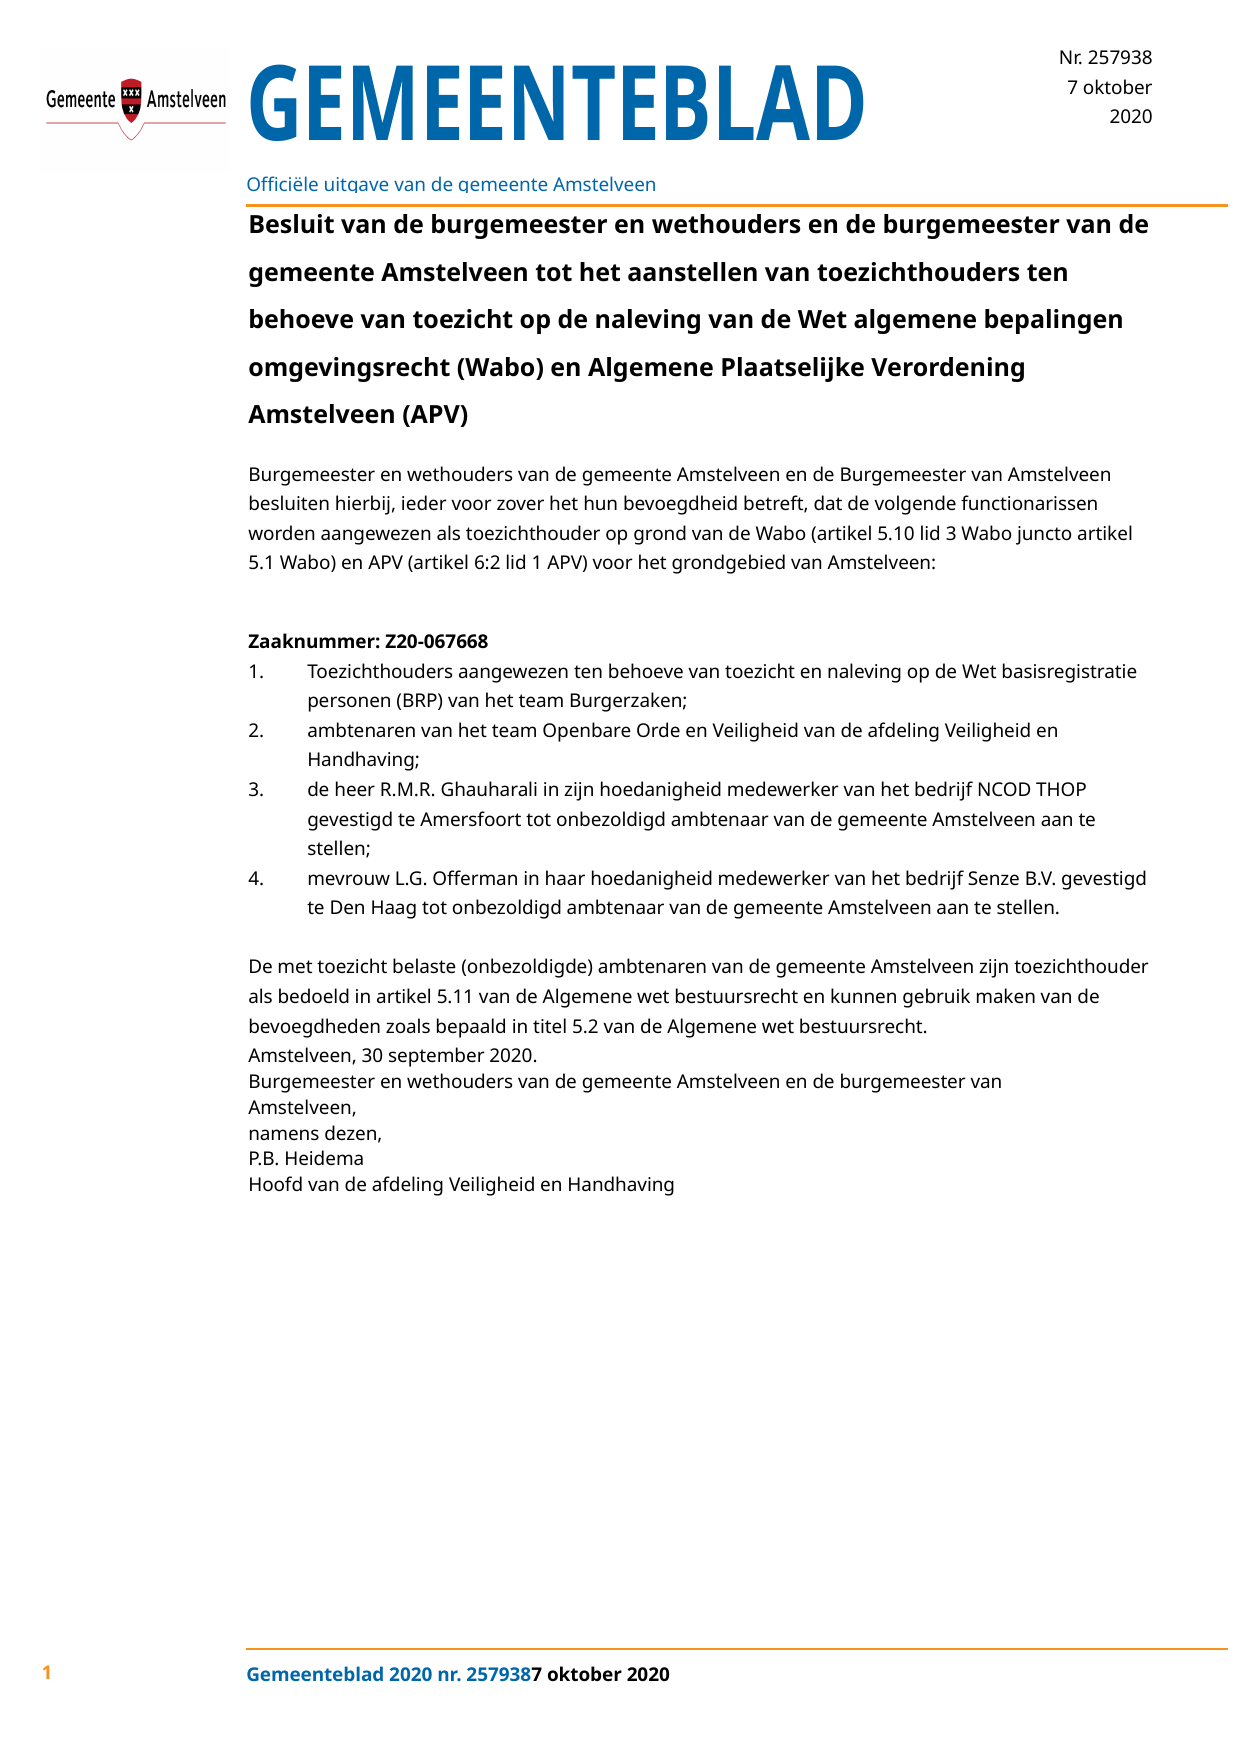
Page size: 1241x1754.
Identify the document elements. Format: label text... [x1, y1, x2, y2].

list Toezichthouders aangewezen ten behoeve van toezicht en naleving op de Wet basisregistratie personen (BRP) van het team Burgerzaken; [248, 658, 1152, 713]
text Burgemeester en wethouders van de gemeente Amstelveen en de burgemeester van [248, 1068, 1152, 1094]
text De met toezicht belaste (onbezoldigde) ambtenaren van de gemeente Amstelveen zijn toezichthouder als bedoeld in artikel 5.11 van de Algemene wet bestuursrecht en kunnen gebruik maken van de bevoegdheden zoals bepaald in titel 5.2 van de Algemene wet bestuursrecht. [248, 954, 1152, 1039]
text Hoofd van de afdeling Veiligheid en Handhaving [248, 1171, 1152, 1197]
text Amstelveen, [248, 1094, 1152, 1120]
text namens dezen, [248, 1120, 1152, 1145]
text Besluit van de burgemeester en wethouders en de burgemeester van de gemeente Amstelveen tot het aanstellen van toezichthouders ten behoeve van toezicht op de naleving van de Wet algemene bepalingen omgevingsrecht (Wabo) en Algemene Plaatselijke Verordening Amstelveen (APV) [248, 207, 1152, 431]
list mevrouw L.G. Offerman in haar hoedanigheid medewerker van het bedrijf Senze B.V. gevestigd te Den Haag tot onbezoldigd ambtenaar van de gemeente Amstelveen aan te stellen. [248, 865, 1152, 920]
text Zaaknummer: Z20-067668 [248, 628, 1152, 654]
picture [41, 47, 231, 172]
text Amstelveen, 30 september 2020. [248, 1042, 1152, 1068]
text Burgemeester en wethouders van de gemeente Amstelveen en de Burgemeester van Amstelveen besluiten hierbij, ieder voor zover het hun bevoegdheid betreft, dat de volgende functionarissen worden aangewezen als toezichthouder op grond van de Wabo (artikel 5.10 lid 3 Wabo juncto artikel 5.1 Wabo) en APV (artikel 6:2 lid 1 APV) voor het grondgebied van Amstelveen: [248, 461, 1152, 575]
list de heer R.M.R. Ghauharali in zijn hoedanigheid medewerker van het bedrijf NCOD THOP gevestigd te Amersfoort tot onbezoldigd ambtenaar van de gemeente Amstelveen aan te stellen; [248, 776, 1152, 861]
text P.B. Heidema [248, 1145, 1152, 1171]
list ambtenaren van het team Openbare Orde en Veiligheid van de afdeling Veiligheid en Handhaving; [248, 717, 1152, 772]
